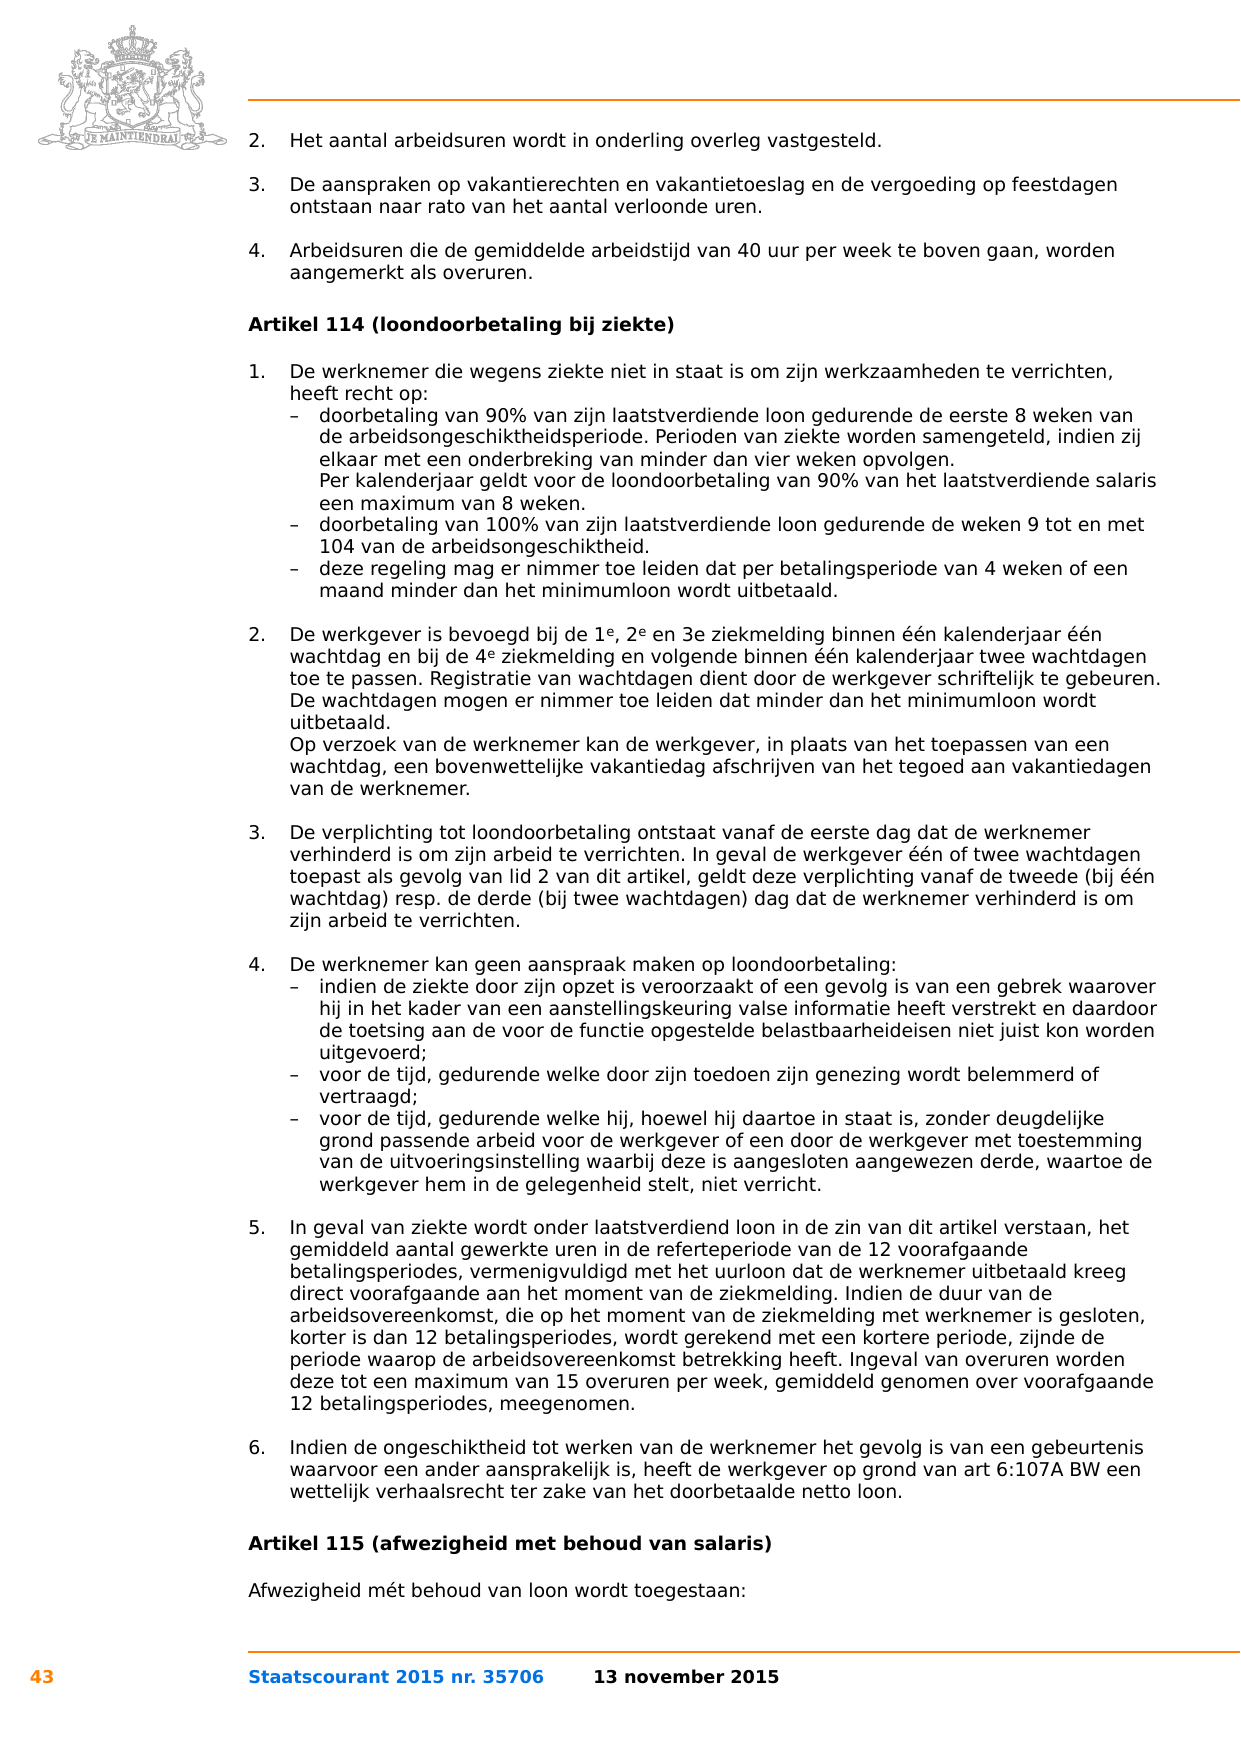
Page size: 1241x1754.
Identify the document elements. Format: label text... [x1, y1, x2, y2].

text De wachtdagen mogen er nimmer toe leiden dat minder dan het minimumloon wordt uitbetaald. [289, 690, 1163, 734]
text – doorbetaling van 90% van zijn laatstverdiende loon gedurende de eerste 8 weken van de arbeidsongeschiktheidsperiode. Perioden van ziekte worden samengeteld, indien zij elkaar met een onderbreking van minder dan vier weken opvolgen. [289, 404, 1163, 470]
text Per kalenderjaar geldt voor de loondoorbetaling van 90% van het laatstverdiende salaris een maximum van 8 weken. [319, 470, 1163, 514]
text Afwezigheid mét behoud van loon wordt toegestaan: [248, 1580, 1163, 1602]
subtitle Artikel 115 (afwezigheid met behoud van salaris) [248, 1533, 1163, 1555]
text – voor de tijd, gedurende welke door zijn toedoen zijn genezing wordt belemmerd of vertraagd; [289, 1063, 1163, 1107]
text – voor de tijd, gedurende welke hij, hoewel hij daartoe in staat is, zonder deugdelijke grond passende arbeid voor de werkgever of een door de werkgever met toestemming van de uitvoeringsinstelling waarbij deze is aangesloten aangewezen derde, waartoe de werkgever hem in de gelegenheid stelt, niet verricht. [289, 1107, 1163, 1195]
text 2. Het aantal arbeidsuren wordt in onderling overleg vastgesteld. [248, 130, 1163, 152]
text 1. De werknemer die wegens ziekte niet in staat is om zijn werkzaamheden te verrichten, heeft recht op: [248, 361, 1163, 404]
text 6. Indien de ongeschiktheid tot werken van de werknemer het gevolg is van een gebeurtenis waarvoor een ander aansprakelijk is, heeft de werkgever op grond van art 6:107A BW een wettelijk verhaalsrecht ter zake van het doorbetaalde netto loon. [248, 1437, 1163, 1503]
picture [38, 25, 227, 150]
text Op verzoek van de werknemer kan de werkgever, in plaats van het toepassen van een wachtdag, een bovenwettelijke vakantiedag afschrijven van het tegoed aan vakantiedagen van de werknemer. [289, 734, 1163, 800]
text 4. Arbeidsuren die de gemiddelde arbeidstijd van 40 uur per week te boven gaan, worden aangemerkt als overuren. [248, 239, 1163, 283]
text 3. De verplichting tot loondoorbetaling ontstaat vanaf de eerste dag dat de werknemer verhinderd is om zijn arbeid te verrichten. In geval de werkgever één of twee wachtdagen toepast als gevolg van lid 2 van dit artikel, geldt deze verplichting vanaf de tweede (bij één wachtdag) resp. de derde (bij twee wachtdagen) dag dat de werknemer verhinderd is om zijn arbeid te verrichten. [248, 822, 1163, 932]
text – deze regeling mag er nimmer toe leiden dat per betalingsperiode van 4 weken of een maand minder dan het minimumloon wordt uitbetaald. [289, 558, 1163, 602]
text 3. De aanspraken op vakantierechten en vakantietoeslag en de vergoeding op feestdagen ontstaan naar rato van het aantal verloonde uren. [248, 174, 1163, 218]
text 5. In geval van ziekte wordt onder laatstverdiend loon in de zin van dit artikel verstaan, het gemiddeld aantal gewerkte uren in de referteperiode van de 12 voorafgaande betalingsperiodes, vermenigvuldigd met het uurloon dat de werknemer uitbetaald kreeg direct voorafgaande aan het moment van de ziekmelding. Indien de duur van de arbeidsovereenkomst, die op het moment van de ziekmelding met werknemer is gesloten, korter is dan 12 betalingsperiodes, wordt gerekend met een kortere periode, zijnde de periode waarop de arbeidsovereenkomst betrekking heeft. Ingeval van overuren worden deze tot een maximum van 15 overuren per week, gemiddeld genomen over voorafgaande 12 betalingsperiodes, meegenomen. [248, 1217, 1163, 1415]
text – indien de ziekte door zijn opzet is veroorzaakt of een gevolg is van een gebrek waarover hij in het kader van een aanstellingskeuring valse informatie heeft verstrekt en daardoor de toetsing aan de voor de functie opgestelde belastbaarheideisen niet juist kon worden uitgevoerd; [289, 976, 1163, 1063]
text 2. De werkgever is bevoegd bij de 1e, 2e en 3e ziekmelding binnen één kalenderjaar één wachtdag en bij de 4e ziekmelding en volgende binnen één kalenderjaar twee wachtdagen toe te passen. Registratie van wachtdagen dient door de werkgever schriftelijk te gebeuren. [248, 624, 1163, 690]
subtitle Artikel 114 (loondoorbetaling bij ziekte) [248, 313, 1163, 336]
text – doorbetaling van 100% van zijn laatstverdiende loon gedurende de weken 9 tot en met 104 van de arbeidsongeschiktheid. [289, 514, 1163, 558]
text 4. De werknemer kan geen aanspraak maken op loondoorbetaling: [248, 954, 1163, 976]
